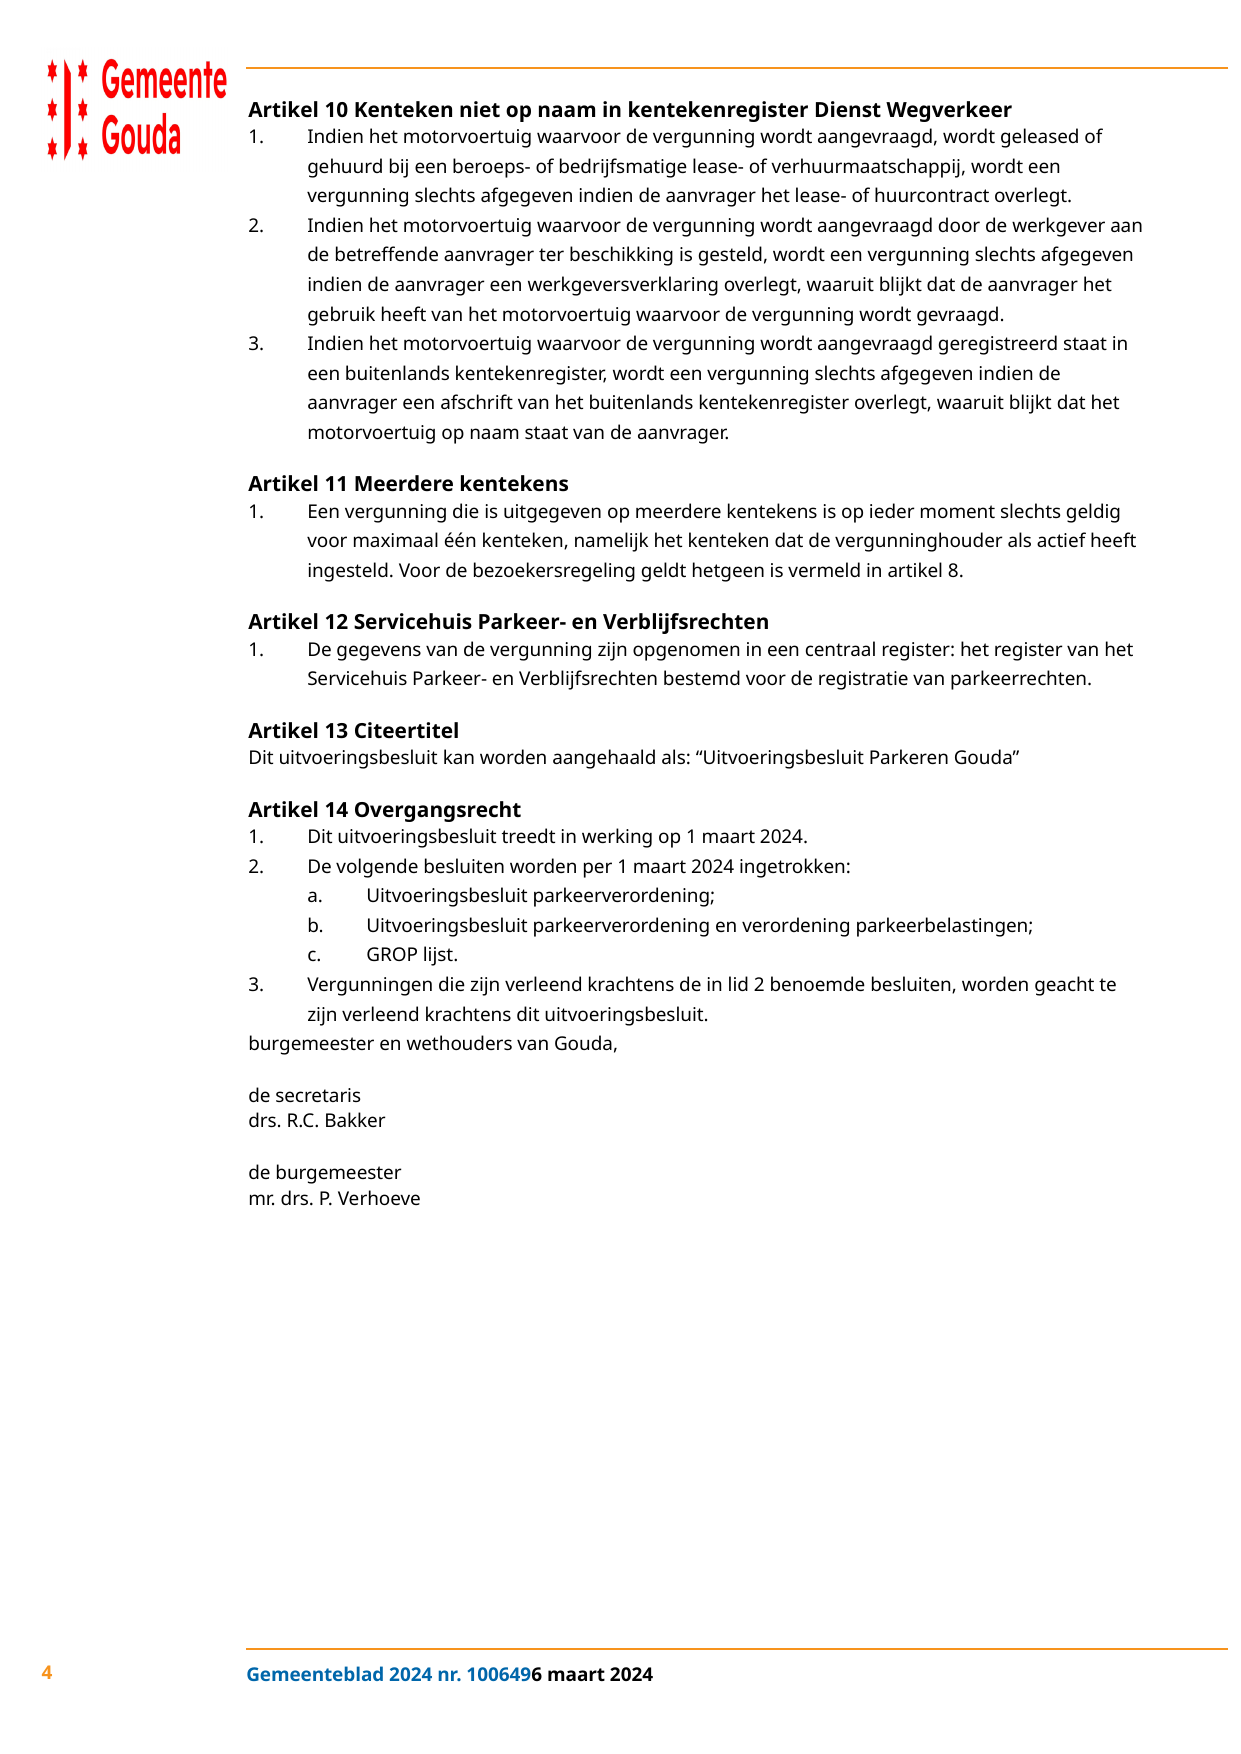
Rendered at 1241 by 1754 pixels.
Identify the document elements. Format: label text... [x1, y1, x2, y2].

picture [41, 47, 231, 172]
text Artikel 14 Overgangsrecht [248, 795, 1152, 823]
text de secretaris [248, 1082, 1152, 1107]
text burgemeester en wethouders van Gouda, [248, 1030, 1152, 1056]
text mr. drs. P. Verhoeve [248, 1185, 1152, 1210]
list Vergunningen die zijn verleend krachtens de in lid 2 benoemde besluiten, worden geacht te zijn verleend krachtens dit uitvoeringsbesluit. [248, 971, 1152, 1026]
list Indien het motorvoertuig waarvoor de vergunning wordt aangevraagd door de werkgever aan de betreffende aanvrager ter beschikking is gesteld, wordt een vergunning slechts afgegeven indien de aanvrager een werkgeversverklaring overlegt, waaruit blijkt dat de aanvrager het gebruik heeft van het motorvoertuig waarvoor de vergunning wordt gevraagd. [248, 212, 1152, 326]
list Dit uitvoeringsbesluit treedt in werking op 1 maart 2024. [248, 823, 1152, 849]
list Indien het motorvoertuig waarvoor de vergunning wordt aangevraagd geregistreerd staat in een buitenlands kentekenregister, wordt een vergunning slechts afgegeven indien de aanvrager een afschrift van het buitenlands kentekenregister overlegt, waaruit blijkt dat het motorvoertuig op naam staat van de aanvrager. [248, 330, 1152, 445]
list De gegevens van de vergunning zijn opgenomen in een centraal register: het register van het Servicehuis Parkeer- en Verblijfsrechten bestemd voor de registratie van parkeerrechten. [248, 636, 1152, 691]
list Een vergunning die is uitgegeven op meerdere kentekens is op ieder moment slechts geldig voor maximaal één kenteken, namelijk het kenteken dat de vergunninghouder als actief heeft ingesteld. Voor de bezoekersregeling geldt hetgeen is vermeld in artikel 8. [248, 498, 1152, 583]
text Artikel 10 Kenteken niet op naam in kentekenregister Dienst Wegverkeer [248, 95, 1152, 123]
list De volgende besluiten worden per 1 maart 2024 ingetrokken: [248, 853, 1152, 878]
list Indien het motorvoertuig waarvoor de vergunning wordt aangevraagd, wordt geleased of gehuurd bij een beroeps- of bedrijfsmatige lease- of verhuurmaatschappij, wordt een vergunning slechts afgegeven indien de aanvrager het lease- of huurcontract overlegt. [248, 123, 1152, 208]
text drs. R.C. Bakker [248, 1107, 1152, 1133]
text de burgemeester [248, 1159, 1152, 1185]
text Artikel 12 Servicehuis Parkeer- en Verblijfsrechten [248, 607, 1152, 636]
list GROP lijst. [307, 942, 1152, 967]
text Artikel 13 Citeertitel [248, 716, 1152, 744]
list Uitvoeringsbesluit parkeerverordening; [307, 882, 1152, 908]
list Uitvoeringsbesluit parkeerverordening en verordening parkeerbelastingen; [307, 912, 1152, 938]
text Artikel 11 Meerdere kentekens [248, 469, 1152, 498]
text Dit uitvoeringsbesluit kan worden aangehaald als: “Uitvoeringsbesluit Parkeren Gouda” [248, 744, 1152, 770]
